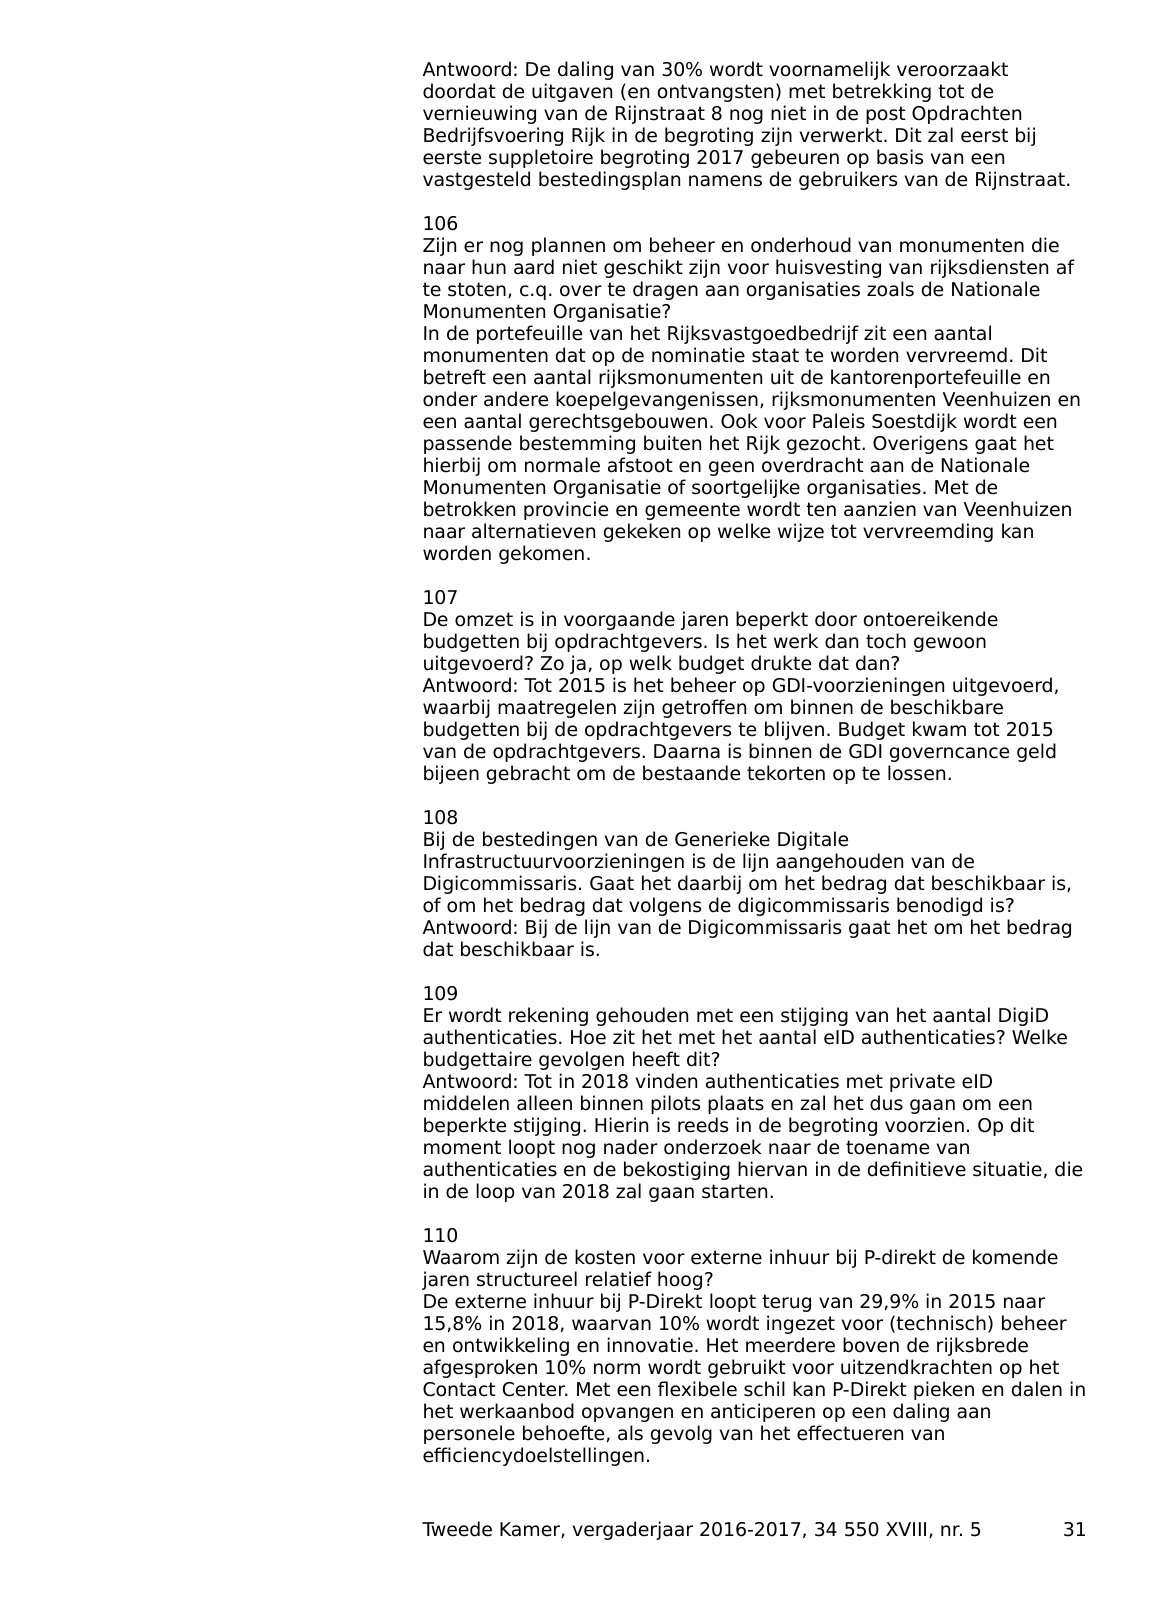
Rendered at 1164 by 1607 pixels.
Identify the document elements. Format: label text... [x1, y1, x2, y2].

text Antwoord: Tot 2015 is het beheer op GDI-voorzieningen uitgevoerd, waarbij maatregelen zijn getroffen om binnen de beschikbare budgetten bij de opdrachtgevers te blijven. Budget kwam tot 2015 van de opdrachtgevers. Daarna is binnen de GDI governcance geld bijeen gebracht om de bestaande tekorten op te lossen. [422, 675, 1087, 785]
text 109 [422, 983, 1087, 1005]
text Bij de bestedingen van de Generieke Digitale Infrastructuurvoorzieningen is de lijn aangehouden van de Digicommissaris. Gaat het daarbij om het bedrag dat beschikbaar is, of om het bedrag dat volgens de digicommissaris benodigd is? [422, 829, 1087, 917]
text Er wordt rekening gehouden met een stijging van het aantal DigiD authenticaties. Hoe zit het met het aantal eID authenticaties? Welke budgettaire gevolgen heeft dit? [422, 1005, 1087, 1071]
text Antwoord: De daling van 30% wordt voornamelijk veroorzaakt doordat de uitgaven (en ontvangsten) met betrekking tot de vernieuwing van de Rijnstraat 8 nog niet in de post Opdrachten Bedrijfsvoering Rijk in de begroting zijn verwerkt. Dit zal eerst bij eerste suppletoire begroting 2017 gebeuren op basis van een vastgesteld bestedingsplan namens de gebruikers van de Rijnstraat. [422, 59, 1087, 191]
text Antwoord: Bij de lijn van de Digicommissaris gaat het om het bedrag dat beschikbaar is. [422, 917, 1087, 961]
text 110 [422, 1225, 1087, 1247]
text 106 [422, 213, 1087, 235]
text De externe inhuur bij P-Direkt loopt terug van 29,9% in 2015 naar 15,8% in 2018, waarvan 10% wordt ingezet voor (technisch) beheer en ontwikkeling en innovatie. Het meerdere boven de rijksbrede afgesproken 10% norm wordt gebruikt voor uitzendkrachten op het Contact Center. Met een flexibele schil kan P-Direkt pieken en dalen in het werkaanbod opvangen en anticiperen op een daling aan personele behoefte, als gevolg van het effectueren van efficiencydoelstellingen. [422, 1291, 1087, 1467]
text 107 [422, 587, 1087, 609]
text Waarom zijn de kosten voor externe inhuur bij P-direkt de komende jaren structureel relatief hoog? [422, 1247, 1087, 1291]
text In de portefeuille van het Rijksvastgoedbedrijf zit een aantal monumenten dat op de nominatie staat te worden vervreemd. Dit betreft een aantal rijksmonumenten uit de kantorenportefeuille en onder andere koepelgevangenissen, rijksmonumenten Veenhuizen en een aantal gerechtsgebouwen. Ook voor Paleis Soestdijk wordt een passende bestemming buiten het Rijk gezocht. Overigens gaat het hierbij om normale afstoot en geen overdracht aan de Nationale Monumenten Organisatie of soortgelijke organisaties. Met de betrokken provincie en gemeente wordt ten aanzien van Veenhuizen naar alternatieven gekeken op welke wijze tot vervreemding kan worden gekomen. [422, 323, 1087, 565]
text De omzet is in voorgaande jaren beperkt door ontoereikende budgetten bij opdrachtgevers. Is het werk dan toch gewoon uitgevoerd? Zo ja, op welk budget drukte dat dan? [422, 609, 1087, 675]
text Antwoord: Tot in 2018 vinden authenticaties met private eID middelen alleen binnen pilots plaats en zal het dus gaan om een beperkte stijging. Hierin is reeds in de begroting voorzien. Op dit moment loopt nog nader onderzoek naar de toename van authenticaties en de bekostiging hiervan in de definitieve situatie, die in de loop van 2018 zal gaan starten. [422, 1071, 1087, 1203]
text Zijn er nog plannen om beheer en onderhoud van monumenten die naar hun aard niet geschikt zijn voor huisvesting van rijksdiensten af te stoten, c.q. over te dragen aan organisaties zoals de Nationale Monumenten Organisatie? [422, 235, 1087, 323]
text 108 [422, 807, 1087, 829]
